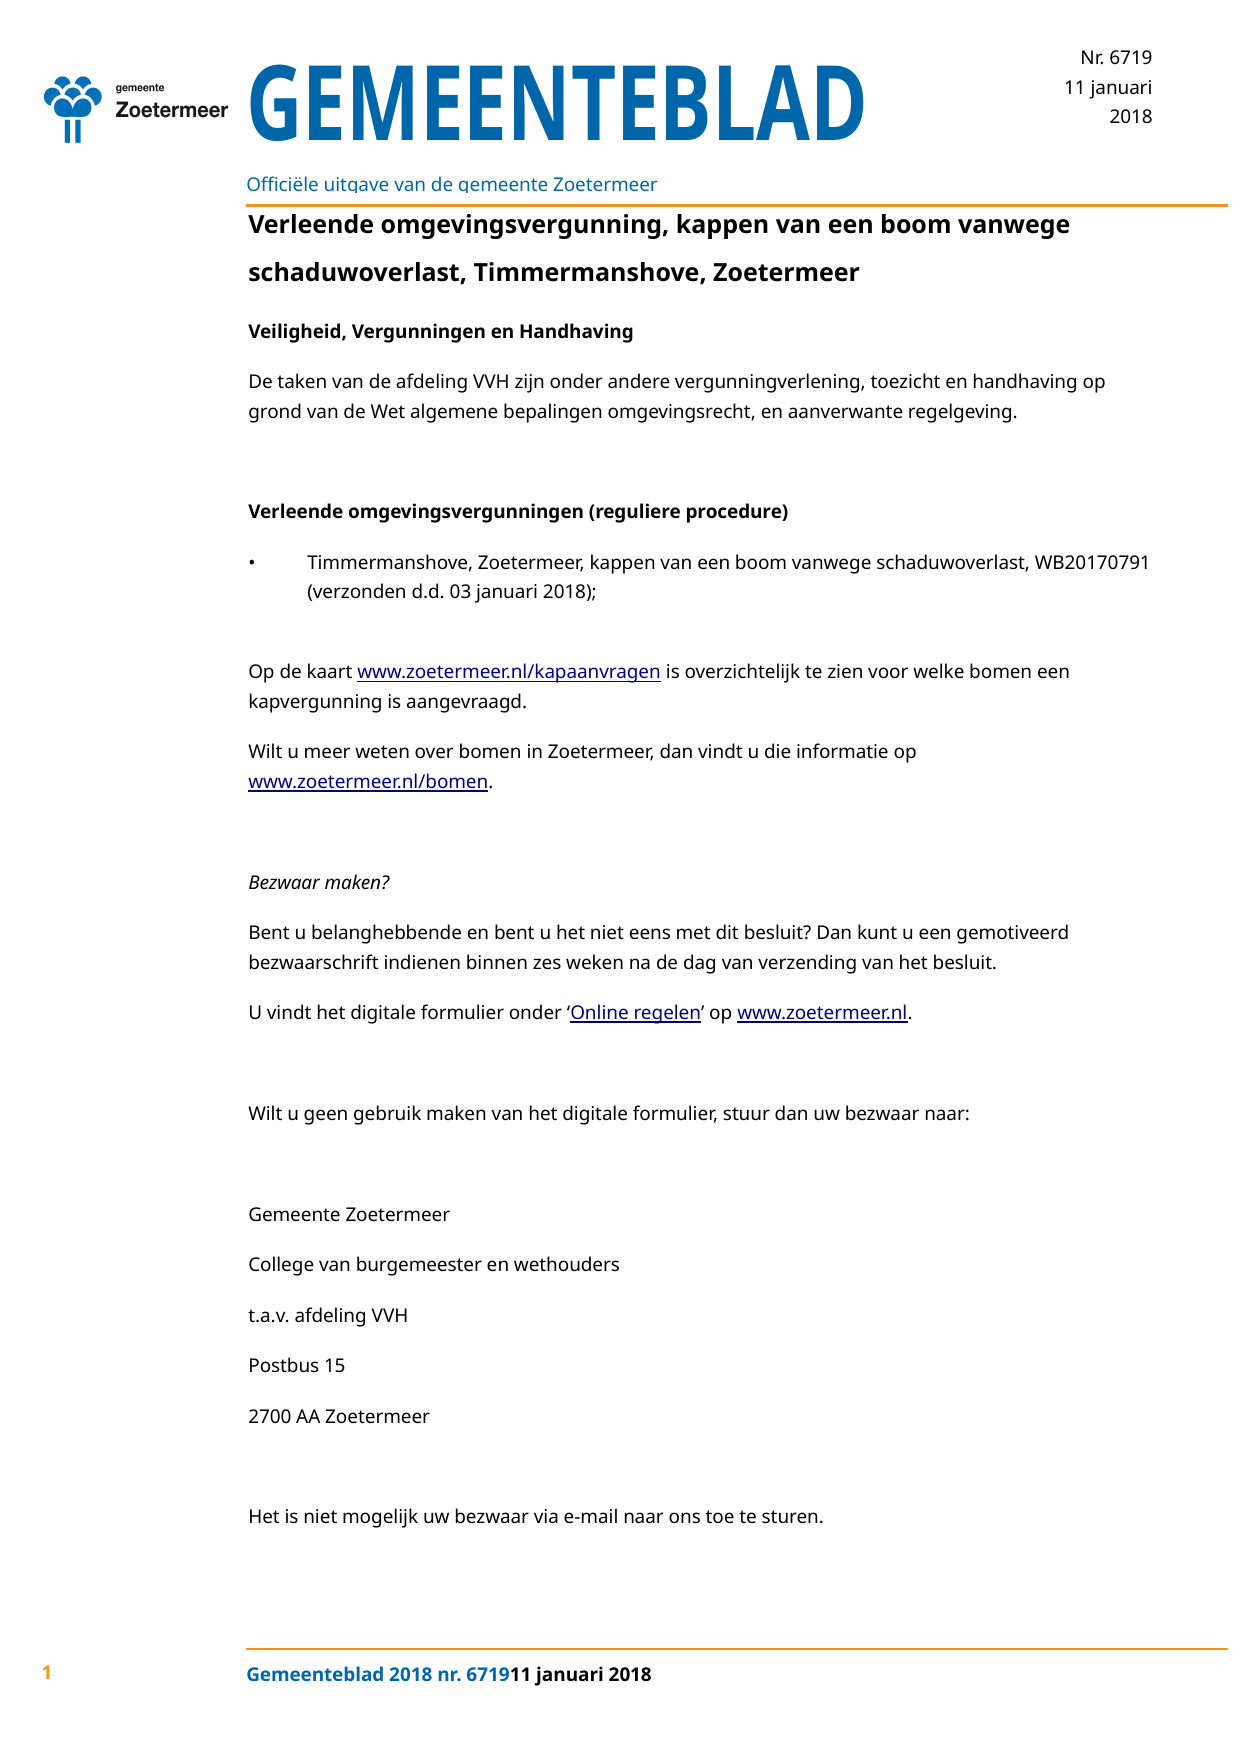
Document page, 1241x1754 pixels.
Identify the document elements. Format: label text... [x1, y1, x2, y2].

text U vindt het digitale formulier onder ‘Online regelen’ op www.zoetermeer.nl. [248, 999, 1152, 1025]
text Op de kaart www.zoetermeer.nl/kapaanvragen is overzichtelijk te zien voor welke bomen een kapvergunning is aangevraagd. [248, 659, 1152, 714]
text Veiligheid, Vergunningen en Handhaving [248, 318, 1152, 344]
text Verleende omgevingsvergunningen (reguliere procedure) [248, 499, 1152, 524]
list Timmermanshove, Zoetermeer, kappen van een boom vanwege schaduwoverlast, WB20170791 (verzonden d.d. 03 januari 2018); [248, 549, 1152, 604]
text Gemeente Zoetermeer [248, 1201, 1152, 1227]
text t.a.v. afdeling VVH [248, 1302, 1152, 1328]
text Bezwaar maken? [248, 869, 1152, 895]
text Wilt u meer weten over bomen in Zoetermeer, dan vindt u die informatie op www.zoetermeer.nl/bomen. [248, 739, 1152, 794]
text Bent u belanghebbende en bent u het niet eens met dit besluit? Dan kunt u een gemotiveerd bezwaarschrift indienen binnen zes weken na de dag van verzending van het besluit. [248, 919, 1152, 975]
text Wilt u geen gebruik maken van het digitale formulier, stuur dan uw bezwaar naar: [248, 1100, 1152, 1126]
text 2700 AA Zoetermeer [248, 1403, 1152, 1429]
text De taken van de afdeling VVH zijn onder andere vergunningverlening, toezicht en handhaving op grond van de Wet algemene bepalingen omgevingsrecht, en aanverwante regelgeving. [248, 368, 1152, 424]
text Het is niet mogelijk uw bezwaar via e-mail naar ons toe te sturen. [248, 1504, 1152, 1529]
text Verleende omgevingsvergunning, kappen van een boom vanwege schaduwoverlast, Timmermanshove, Zoetermeer [248, 207, 1152, 288]
text Postbus 15 [248, 1352, 1152, 1378]
text College van burgemeester en wethouders [248, 1252, 1152, 1277]
picture [41, 47, 231, 172]
